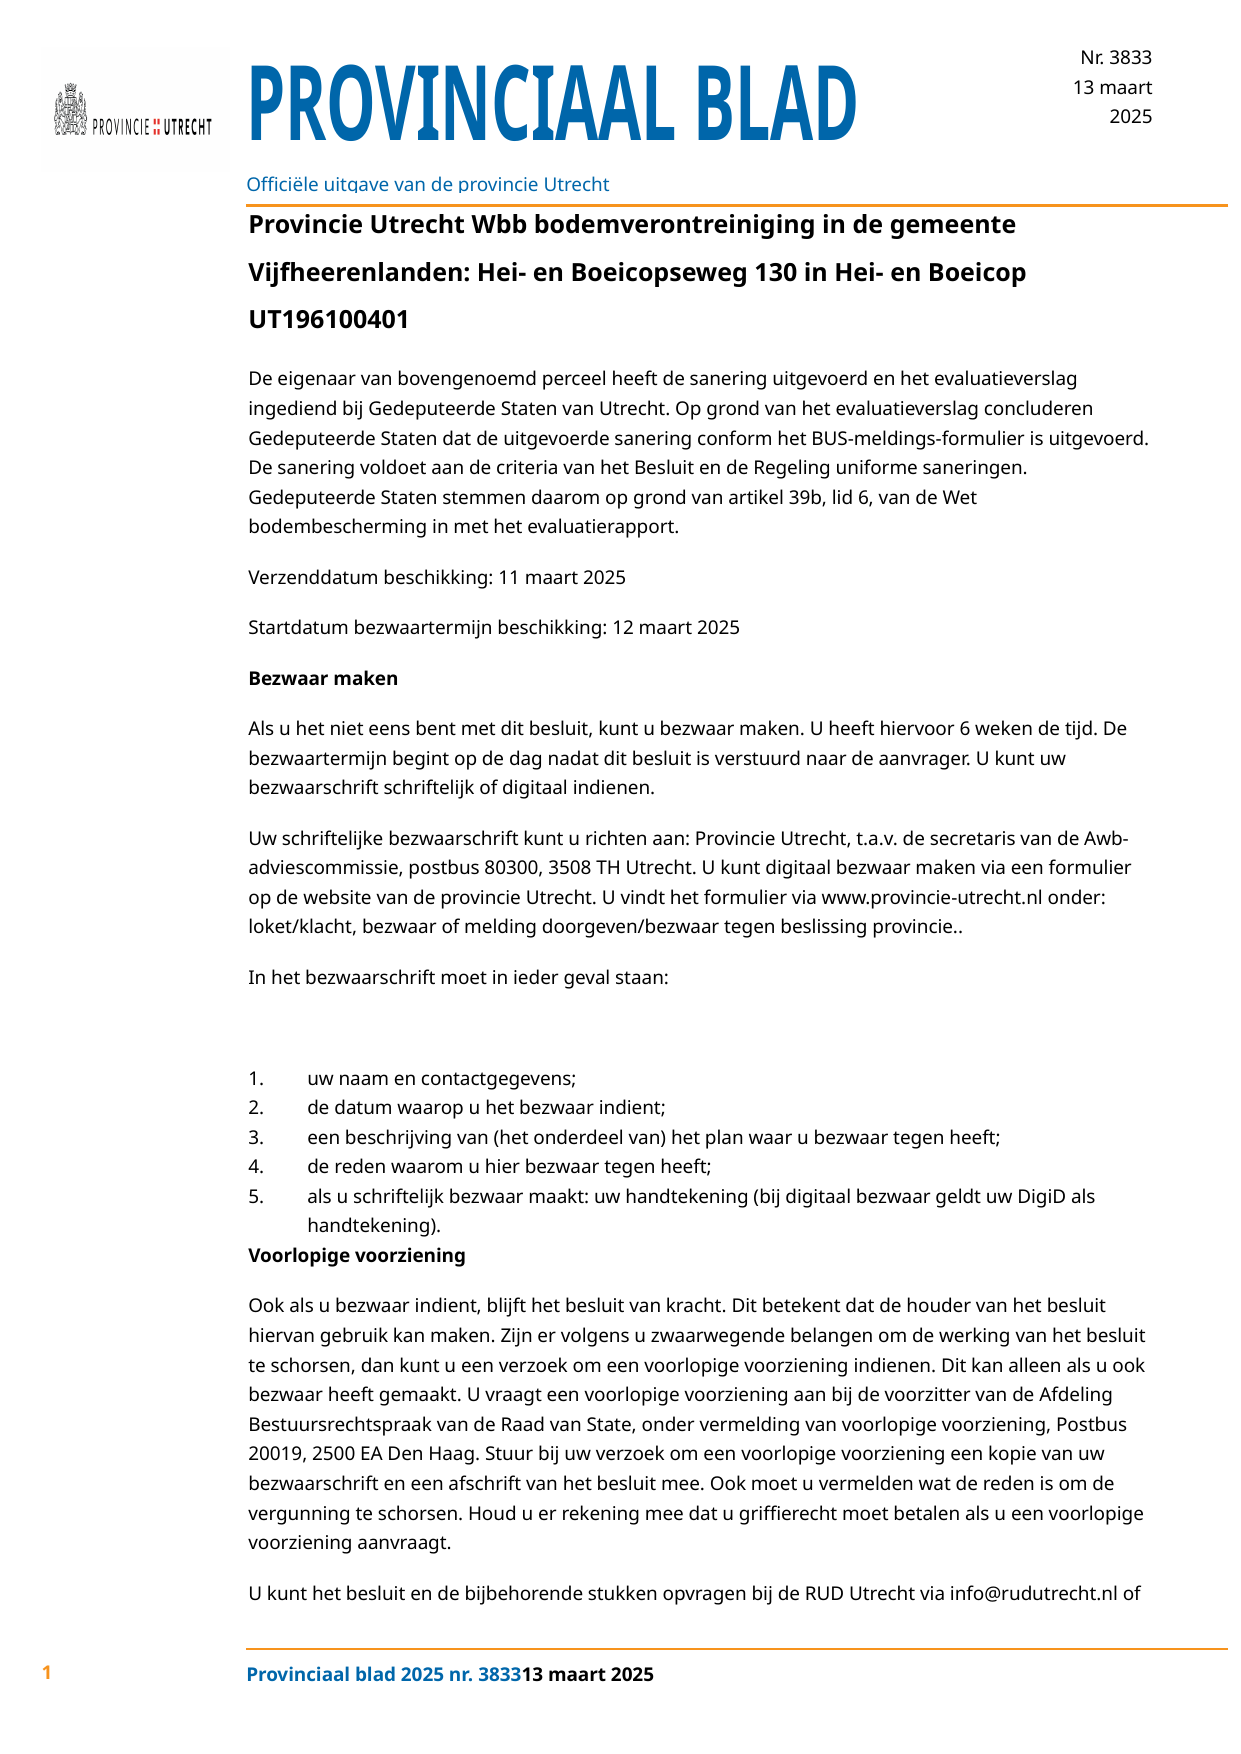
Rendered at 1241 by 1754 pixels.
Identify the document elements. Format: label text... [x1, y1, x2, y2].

text Voorlopige voorziening [248, 1242, 1152, 1268]
list de datum waarop u het bezwaar indient; [248, 1094, 1152, 1120]
text Startdatum bezwaartermijn beschikking: 12 maart 2025 [248, 614, 1152, 640]
picture [41, 47, 231, 172]
text Provincie Utrecht Wbb bodemverontreiniging in de gemeente Vijfheerenlanden: Hei- en Boeicopseweg 130 in Hei- en Boeicop UT196100401 [248, 207, 1152, 336]
text De eigenaar van bovengenoemd perceel heeft de sanering uitgevoerd en het evaluatieverslag ingediend bij Gedeputeerde Staten van Utrecht. Op grond van het evaluatieverslag concluderen Gedeputeerde Staten dat de uitgevoerde sanering conform het BUS-meldings-formulier is uitgevoerd. De sanering voldoet aan de criteria van het Besluit en de Regeling uniforme saneringen. Gedeputeerde Staten stemmen daarom op grond van artikel 39b, lid 6, van de Wet bodembescherming in met het evaluatierapport. [248, 366, 1152, 539]
text U kunt het besluit en de bijbehorende stukken opvragen bij de RUD Utrecht via info@rudutrecht.nl of [248, 1580, 1152, 1605]
list uw naam en contactgegevens; [248, 1065, 1152, 1090]
list als u schriftelijk bezwaar maakt: uw handtekening (bij digitaal bezwaar geldt uw DigiD als handtekening). [248, 1183, 1152, 1238]
text In het bezwaarschrift moet in ieder geval staan: [248, 964, 1152, 989]
list de reden waarom u hier bezwaar tegen heeft; [248, 1153, 1152, 1179]
text Als u het niet eens bent met dit besluit, kunt u bezwaar maken. U heeft hiervoor 6 weken de tijd. De bezwaartermijn begint op de dag nadat dit besluit is verstuurd naar de aanvrager. U kunt uw bezwaarschrift schriftelijk of digitaal indienen. [248, 715, 1152, 800]
text Bezwaar maken [248, 665, 1152, 690]
text Ook als u bezwaar indient, blijft het besluit van kracht. Dit betekent dat de houder van het besluit hiervan gebruik kan maken. Zijn er volgens u zwaarwegende belangen om de werking van het besluit te schorsen, dan kunt u een verzoek om een voorlopige voorziening indienen. Dit kan alleen als u ook bezwaar heeft gemaakt. U vraagt een voorlopige voorziening aan bij de voorzitter van de Afdeling Bestuursrechtspraak van de Raad van State, onder vermelding van voorlopige voorziening, Postbus 20019, 2500 EA Den Haag. Stuur bij uw verzoek om een voorlopige voorziening een kopie van uw bezwaarschrift en een afschrift van het besluit mee. Ook moet u vermelden wat de reden is om de vergunning te schorsen. Houd u er rekening mee dat u griffierecht moet betalen als u een voorlopige voorziening aanvraagt. [248, 1293, 1152, 1555]
list een beschrijving van (het onderdeel van) het plan waar u bezwaar tegen heeft; [248, 1124, 1152, 1149]
text Uw schriftelijke bezwaarschrift kunt u richten aan: Provincie Utrecht, t.a.v. de secretaris van de Awb-adviescommissie, postbus 80300, 3508 TH Utrecht. U kunt digitaal bezwaar maken via een formulier op de website van de provincie Utrecht. U vindt het formulier via www.provincie-utrecht.nl onder: loket/klacht, bezwaar of melding doorgeven/bezwaar tegen beslissing provincie.. [248, 825, 1152, 939]
text Verzenddatum beschikking: 11 maart 2025 [248, 564, 1152, 589]
